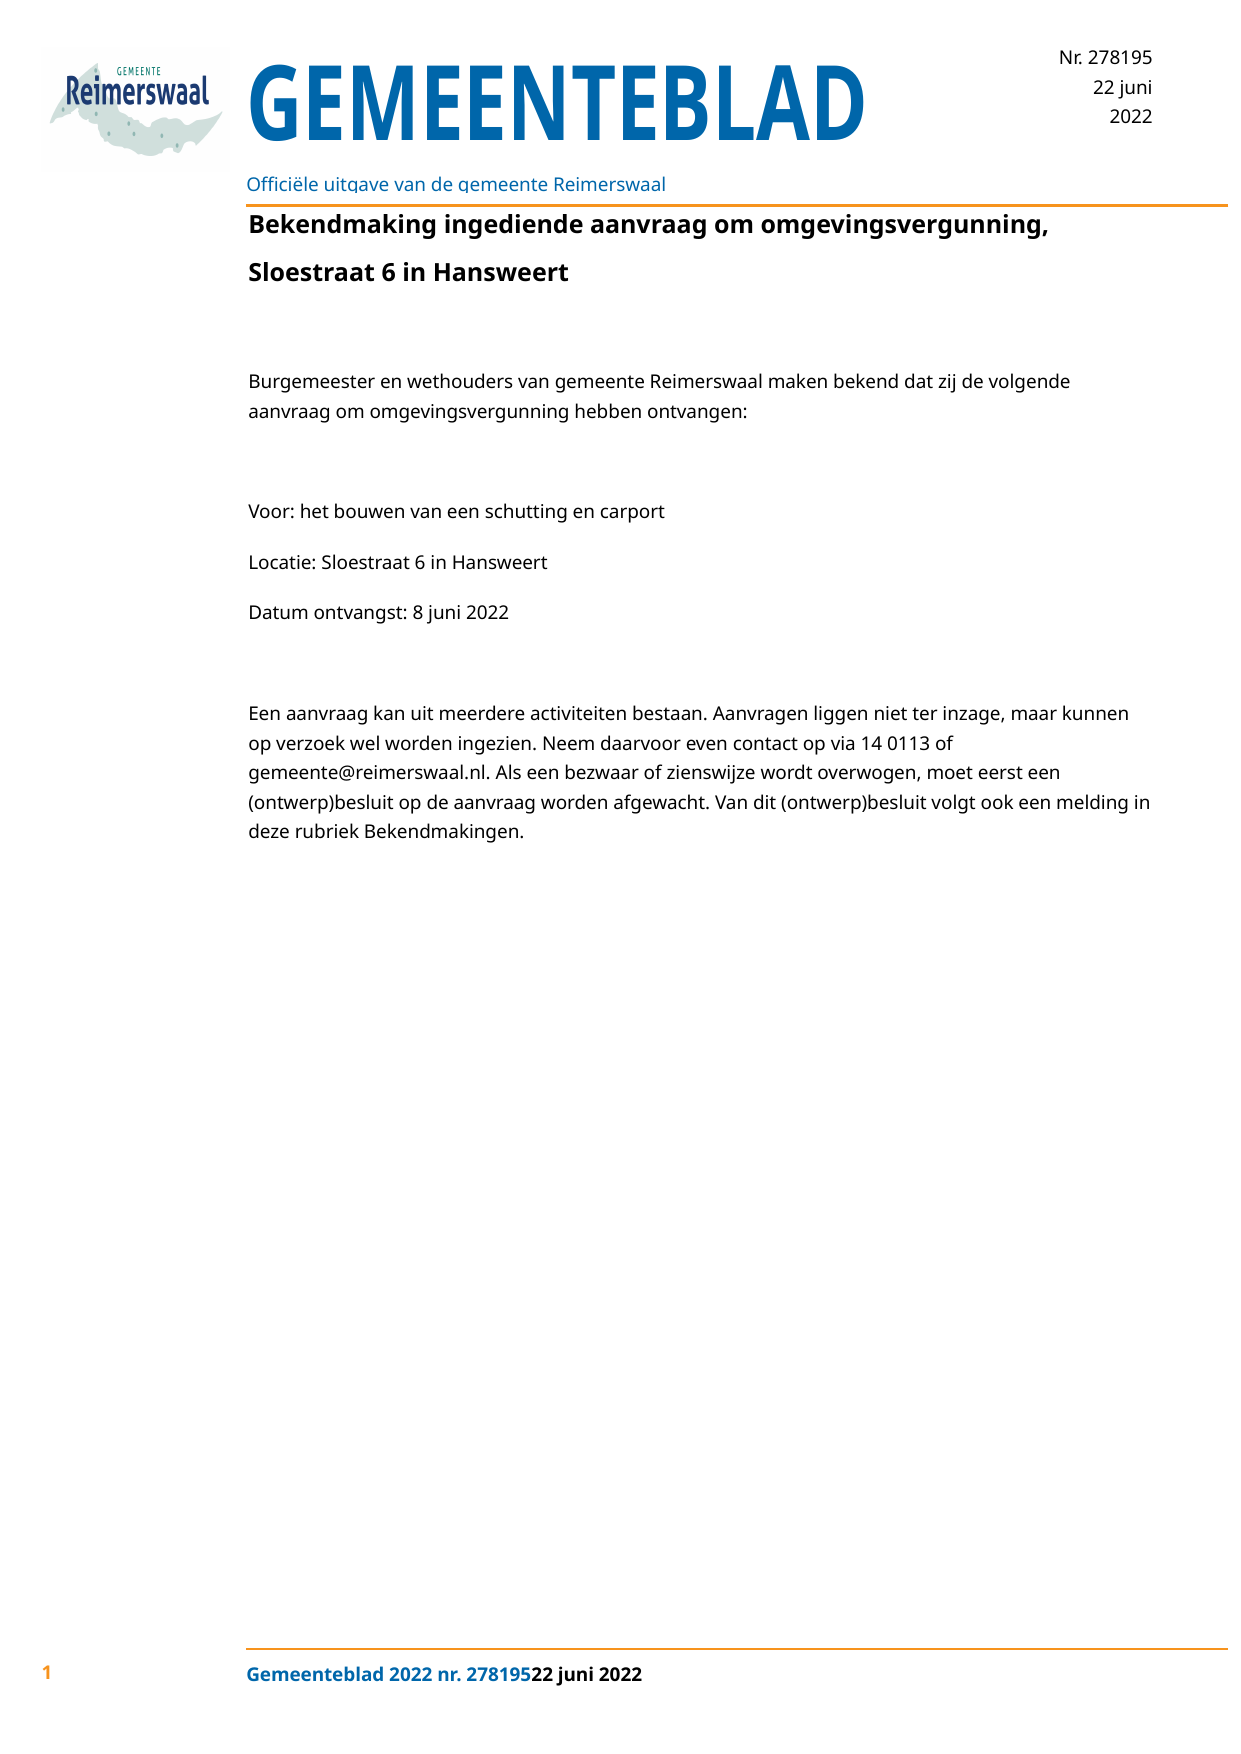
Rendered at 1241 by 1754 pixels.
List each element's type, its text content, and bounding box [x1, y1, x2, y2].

text Voor: het bouwen van een schutting en carport [248, 499, 1152, 524]
text Burgemeester en wethouders van gemeente Reimerswaal maken bekend dat zij de volgende aanvraag om omgevingsvergunning hebben ontvangen: [248, 368, 1152, 424]
text Locatie: Sloestraat 6 in Hansweert [248, 549, 1152, 575]
text Datum ontvangst: 8 juni 2022 [248, 599, 1152, 625]
text Bekendmaking ingediende aanvraag om omgevingsvergunning, Sloestraat 6 in Hansweert [248, 207, 1152, 288]
picture [41, 47, 231, 172]
text Een aanvraag kan uit meerdere activiteiten bestaan. Aanvragen liggen niet ter inzage, maar kunnen op verzoek wel worden ingezien. Neem daarvoor even contact op via 14 0113 of gemeente@reimerswaal.nl. Als een bezwaar of zienswijze wordt overwogen, moet eerst een (ontwerp)besluit op de aanvraag worden afgewacht. Van dit (ontwerp)besluit volgt ook een melding in deze rubriek Bekendmakingen. [248, 700, 1152, 844]
